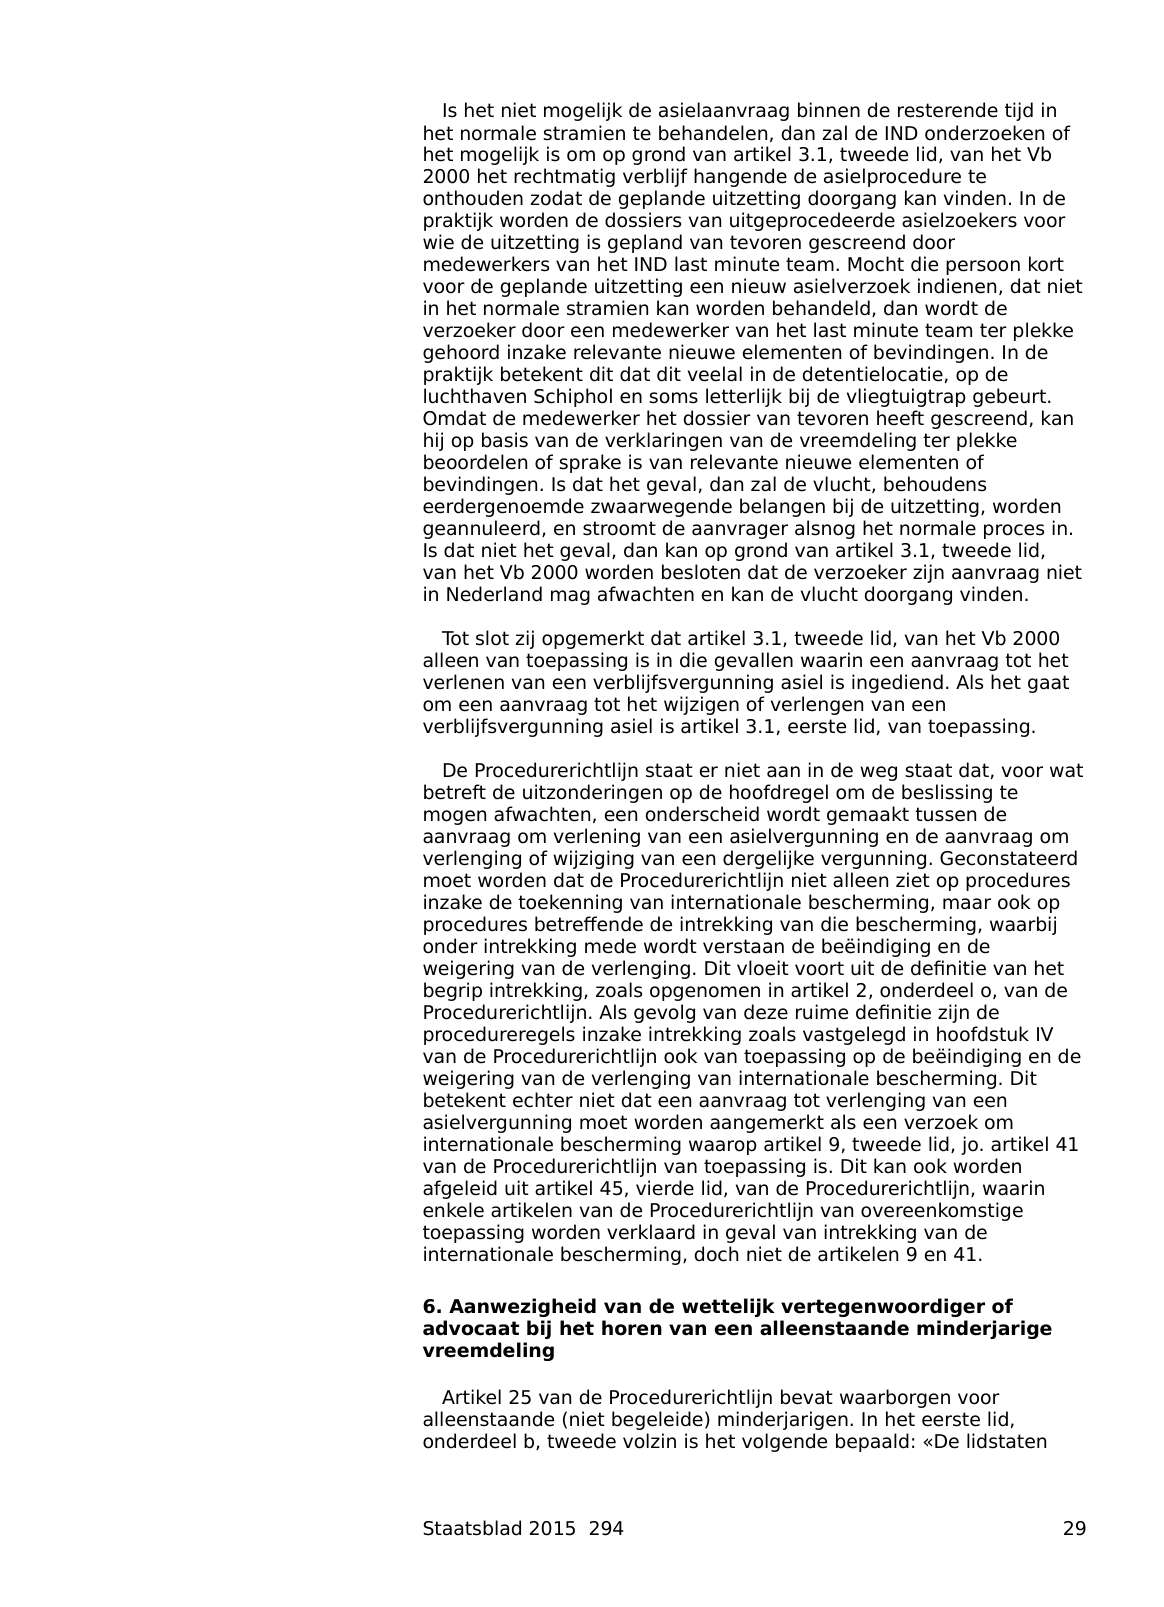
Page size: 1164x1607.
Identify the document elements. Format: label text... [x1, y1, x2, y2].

text Tot slot zij opgemerkt dat artikel 3.1, tweede lid, van het Vb 2000 alleen van toepassing is in die gevallen waarin een aanvraag tot het verlenen van een verblijfsvergunning asiel is ingediend. Als het gaat om een aanvraag tot het wijzigen of verlengen van een verblijfsvergunning asiel is artikel 3.1, eerste lid, van toepassing. [422, 628, 1087, 738]
text Is het niet mogelijk de asielaanvraag binnen de resterende tijd in het normale stramien te behandelen, dan zal de IND onderzoeken of het mogelijk is om op grond van artikel 3.1, tweede lid, van het Vb 2000 het rechtmatig verblijf hangende de asielprocedure te onthouden zodat de geplande uitzetting doorgang kan vinden. In de praktijk worden de dossiers van uitgeprocedeerde asielzoekers voor wie de uitzetting is gepland van tevoren gescreend door medewerkers van het IND last minute team. Mocht die persoon kort voor de geplande uitzetting een nieuw asielverzoek indienen, dat niet in het normale stramien kan worden behandeld, dan wordt de verzoeker door een medewerker van het last minute team ter plekke gehoord inzake relevante nieuwe elementen of bevindingen. In de praktijk betekent dit dat dit veelal in de detentielocatie, op de luchthaven Schiphol en soms letterlijk bij de vliegtuigtrap gebeurt. Omdat de medewerker het dossier van tevoren heeft gescreend, kan hij op basis van de verklaringen van de vreemdeling ter plekke beoordelen of sprake is van relevante nieuwe elementen of bevindingen. Is dat het geval, dan zal de vlucht, behoudens eerdergenoemde zwaarwegende belangen bij de uitzetting, worden geannuleerd, en stroomt de aanvrager alsnog het normale proces in. Is dat niet het geval, dan kan op grond van artikel 3.1, tweede lid, van het Vb 2000 worden besloten dat de verzoeker zijn aanvraag niet in Nederland mag afwachten en kan de vlucht doorgang vinden. [422, 100, 1087, 606]
text Artikel 25 van de Procedurerichtlijn bevat waarborgen voor alleenstaande (niet begeleide) minderjarigen. In het eerste lid, onderdeel b, tweede volzin is het volgende bepaald: «De lidstaten [422, 1387, 1087, 1453]
text De Procedurerichtlijn staat er niet aan in de weg staat dat, voor wat betreft de uitzonderingen op de hoofdregel om de beslissing te mogen afwachten, een onderscheid wordt gemaakt tussen de aanvraag om verlening van een asielvergunning en de aanvraag om verlenging of wijziging van een dergelijke vergunning. Geconstateerd moet worden dat de Procedurerichtlijn niet alleen ziet op procedures inzake de toekenning van internationale bescherming, maar ook op procedures betreffende de intrekking van die bescherming, waarbij onder intrekking mede wordt verstaan de beëindiging en de weigering van de verlenging. Dit vloeit voort uit de definitie van het begrip intrekking, zoals opgenomen in artikel 2, onderdeel o, van de Procedurerichtlijn. Als gevolg van deze ruime definitie zijn de procedureregels inzake intrekking zoals vastgelegd in hoofdstuk IV van de Procedurerichtlijn ook van toepassing op de beëindiging en de weigering van de verlenging van internationale bescherming. Dit betekent echter niet dat een aanvraag tot verlenging van een asielvergunning moet worden aangemerkt als een verzoek om internationale bescherming waarop artikel 9, tweede lid, jo. artikel 41 van de Procedurerichtlijn van toepassing is. Dit kan ook worden afgeleid uit artikel 45, vierde lid, van de Procedurerichtlijn, waarin enkele artikelen van de Procedurerichtlijn van overeenkomstige toepassing worden verklaard in geval van intrekking van de internationale bescherming, doch niet de artikelen 9 en 41. [422, 760, 1087, 1266]
subtitle 6. Aanwezigheid van de wettelijk vertegenwoordiger of advocaat bij het horen van een alleenstaande minderjarige vreemdeling [422, 1296, 1087, 1362]
